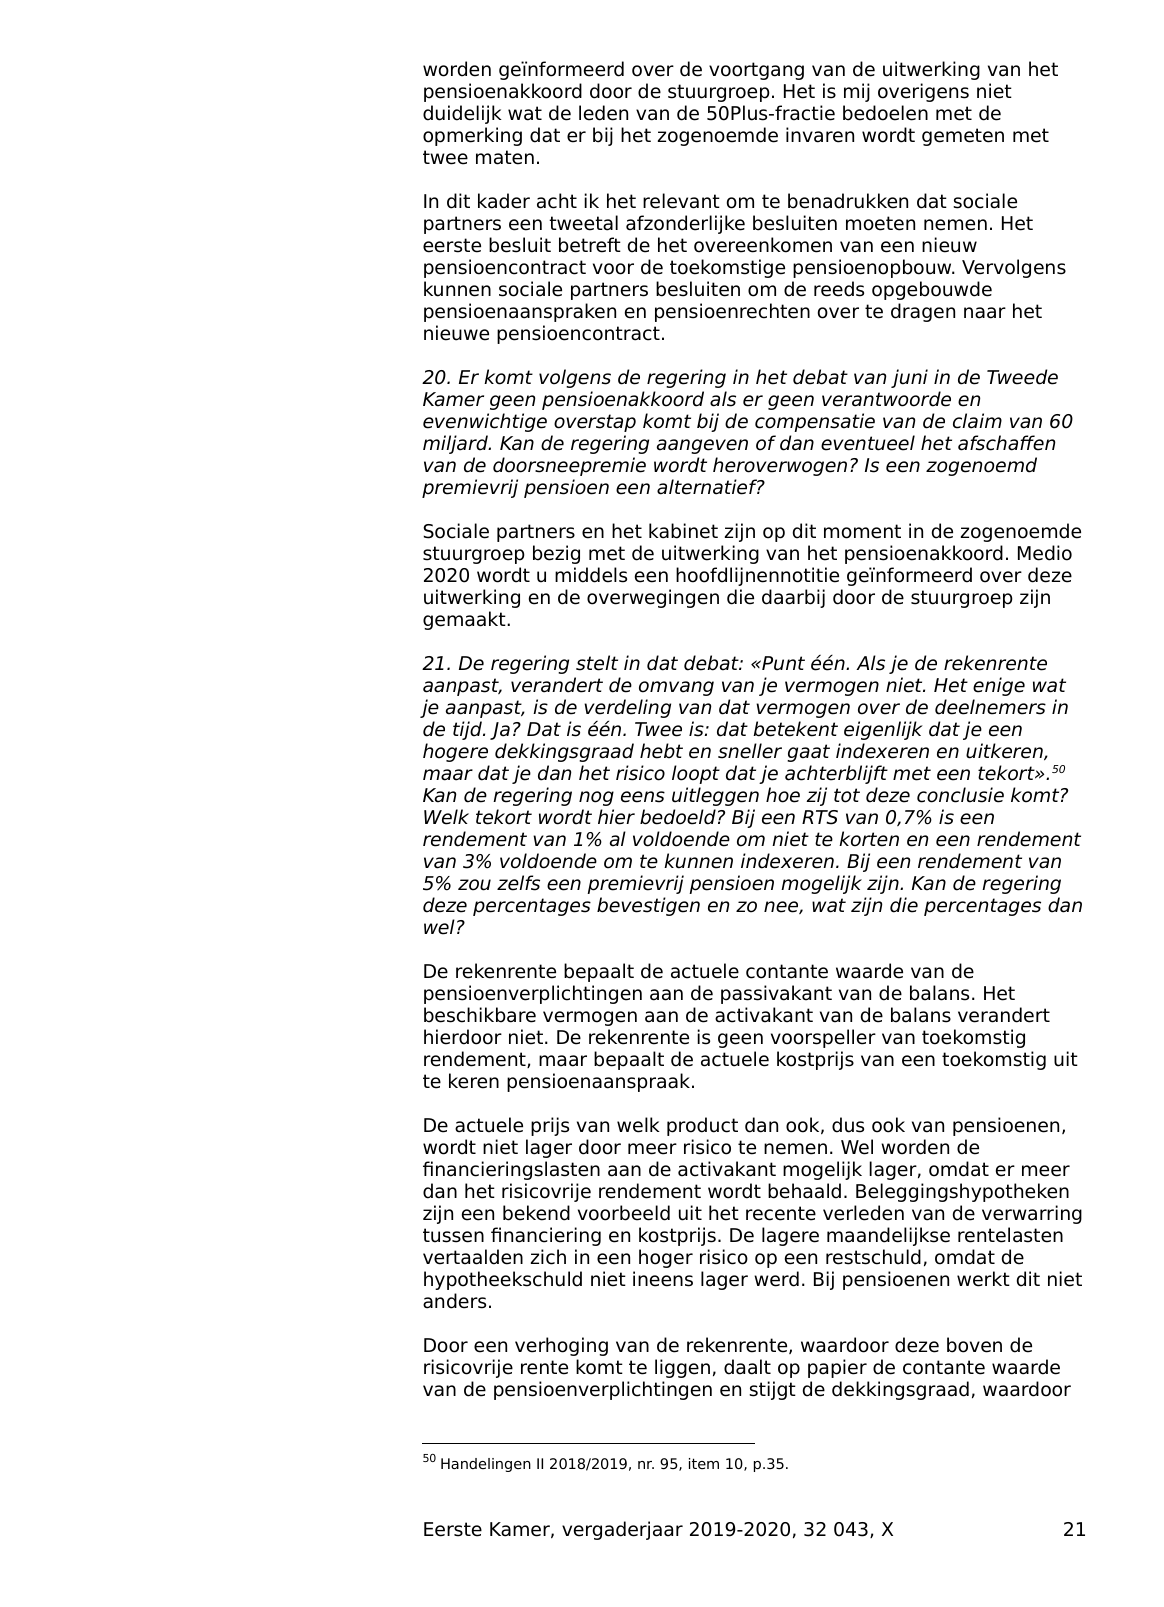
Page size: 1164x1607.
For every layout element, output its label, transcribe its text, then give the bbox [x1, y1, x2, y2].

text Sociale partners en het kabinet zijn op dit moment in de zogenoemde stuurgroep bezig met de uitwerking van het pensioenakkoord. Medio 2020 wordt u middels een hoofdlijnennotitie geïnformeerd over deze uitwerking en de overwegingen die daarbij door de stuurgroep zijn gemaakt. [422, 521, 1087, 631]
text De rekenrente bepaalt de actuele contante waarde van de pensioenverplichtingen aan de passivakant van de balans. Het beschikbare vermogen aan de activakant van de balans verandert hierdoor niet. De rekenrente is geen voorspeller van toekomstig rendement, maar bepaalt de actuele kostprijs van een toekomstig uit te keren pensioenaanspraak. [422, 961, 1087, 1093]
text 21. De regering stelt in dat debat: «Punt één. Als je de rekenrente aanpast, verandert de omvang van je vermogen niet. Het enige wat je aanpast, is de verdeling van dat vermogen over de deelnemers in de tijd. Ja? Dat is één. Twee is: dat betekent eigenlijk dat je een hogere dekkingsgraad hebt en sneller gaat indexeren en uitkeren, maar dat je dan het risico loopt dat je achterblijft met een tekort». Kan de regering nog eens uitleggen hoe zij tot deze conclusie komt? Welk tekort wordt hier bedoeld? Bij een RTS van 0,7% is een rendement van 1% al voldoende om niet te korten en een rendement van 3% voldoende om te kunnen indexeren. Bij een rendement van 5% zou zelfs een premievrij pensioen mogelijk zijn. Kan de regering deze percentages bevestigen en zo nee, wat zijn die percentages dan wel? [422, 653, 1087, 939]
text De actuele prijs van welk product dan ook, dus ook van pensioenen, wordt niet lager door meer risico te nemen. Wel worden de financieringslasten aan de activakant mogelijk lager, omdat er meer dan het risicovrije rendement wordt behaald. Beleggingshypotheken zijn een bekend voorbeeld uit het recente verleden van de verwarring tussen financiering en kostprijs. De lagere maandelijkse rentelasten vertaalden zich in een hoger risico op een restschuld, omdat de hypotheekschuld niet ineens lager werd. Bij pensioenen werkt dit niet anders. [422, 1115, 1087, 1313]
text Handelingen II 2018/2019, nr. 95, item 10, p.35. [422, 1452, 1087, 1474]
text 20. Er komt volgens de regering in het debat van juni in de Tweede Kamer geen pensioenakkoord als er geen verantwoorde en evenwichtige overstap komt bij de compensatie van de claim van 60 miljard. Kan de regering aangeven of dan eventueel het afschaffen van de doorsneepremie wordt heroverwogen? Is een zogenoemd premievrij pensioen een alternatief? [422, 367, 1087, 499]
text worden geïnformeerd over de voortgang van de uitwerking van het pensioenakkoord door de stuurgroep. Het is mij overigens niet duidelijk wat de leden van de 50Plus-fractie bedoelen met de opmerking dat er bij het zogenoemde invaren wordt gemeten met twee maten. [422, 59, 1087, 169]
text In dit kader acht ik het relevant om te benadrukken dat sociale partners een tweetal afzonderlijke besluiten moeten nemen. Het eerste besluit betreft de het overeenkomen van een nieuw pensioencontract voor de toekomstige pensioenopbouw. Vervolgens kunnen sociale partners besluiten om de reeds opgebouwde pensioenaanspraken en pensioenrechten over te dragen naar het nieuwe pensioencontract. [422, 191, 1087, 345]
text Door een verhoging van de rekenrente, waardoor deze boven de risicovrije rente komt te liggen, daalt op papier de contante waarde van de pensioenverplichtingen en stijgt de dekkingsgraad, waardoor [422, 1335, 1087, 1401]
